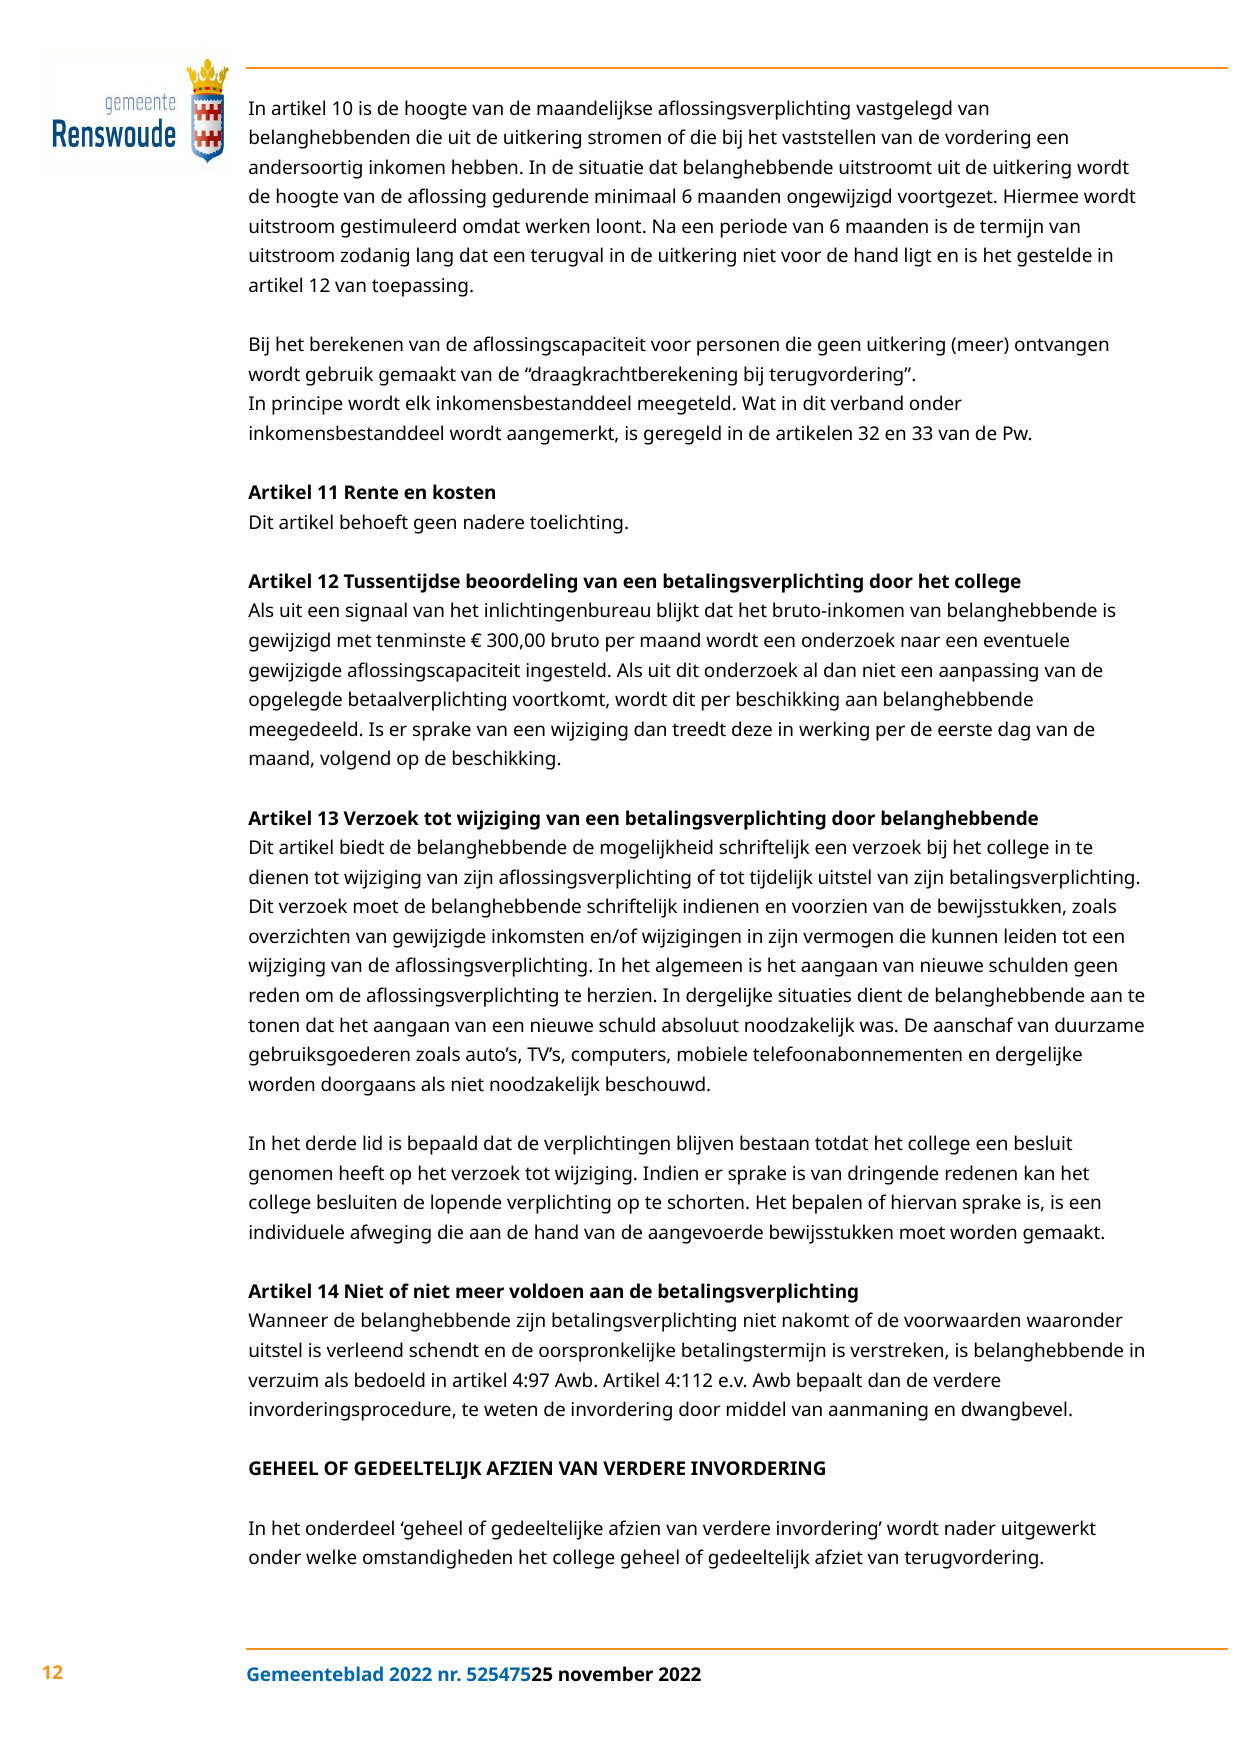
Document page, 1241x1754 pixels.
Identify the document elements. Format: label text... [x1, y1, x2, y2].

text In principe wordt elk inkomensbestanddeel meegeteld. Wat in dit verband onder inkomensbestanddeel wordt aangemerkt, is geregeld in de artikelen 32 en 33 van de Pw. [248, 391, 1152, 446]
text In het derde lid is bepaald dat de verplichtingen blijven bestaan totdat het college een besluit genomen heeft op het verzoek tot wijziging. Indien er sprake is van dringende redenen kan het college besluiten de lopende verplichting op te schorten. Het bepalen of hiervan sprake is, is een individuele afweging die aan de hand van de aangevoerde bewijsstukken moet worden gemaakt. [248, 1130, 1152, 1245]
text Wanneer de belanghebbende zijn betalingsverplichting niet nakomt of de voorwaarden waaronder uitstel is verleend schendt en de oorspronkelijke betalingstermijn is verstreken, is belanghebbende in verzuim als bedoeld in artikel 4:97 Awb. Artikel 4:112 e.v. Awb bepaalt dan de verdere invorderingsprocedure, te weten de invordering door middel van aanmaning en dwangbevel. [248, 1308, 1152, 1422]
text Bij het berekenen van de aflossingscapaciteit voor personen die geen uitkering (meer) ontvangen wordt gebruik gemaakt van de “draagkrachtberekening bij terugvordering”. [248, 331, 1152, 387]
text GEHEEL OF GEDEELTELIJK AFZIEN VAN VERDERE INVORDERING [248, 1456, 1152, 1481]
text Artikel 14 Niet of niet meer voldoen aan de betalingsverplichting [248, 1278, 1152, 1304]
text Artikel 12 Tussentijdse beoordeling van een betalingsverplichting door het college [248, 568, 1152, 594]
text In het onderdeel ‘geheel of gedeeltelijke afzien van verdere invordering’ wordt nader uitgewerkt onder welke omstandigheden het college geheel of gedeeltelijk afziet van terugvordering. [248, 1515, 1152, 1570]
text Artikel 13 Verzoek tot wijziging van een betalingsverplichting door belanghebbende [248, 805, 1152, 831]
text Als uit een signaal van het inlichtingenbureau blijkt dat het bruto-inkomen van belanghebbende is gewijzigd met tenminste € 300,00 bruto per maand wordt een onderzoek naar een eventuele gewijzigde aflossingscapaciteit ingesteld. Als uit dit onderzoek al dan niet een aanpassing van de opgelegde betaalverplichting voortkomt, wordt dit per beschikking aan belanghebbende meegedeeld. Is er sprake van een wijziging dan treedt deze in werking per de eerste dag van de maand, volgend op de beschikking. [248, 598, 1152, 771]
text Dit artikel biedt de belanghebbende de mogelijkheid schriftelijk een verzoek bij het college in te dienen tot wijziging van zijn aflossingsverplichting of tot tijdelijk uitstel van zijn betalingsverplichting. Dit verzoek moet de belanghebbende schriftelijk indienen en voorzien van de bewijsstukken, zoals overzichten van gewijzigde inkomsten en/of wijzigingen in zijn vermogen die kunnen leiden tot een wijziging van de aflossingsverplichting. In het algemeen is het aangaan van nieuwe schulden geen reden om de aflossingsverplichting te herzien. In dergelijke situaties dient de belanghebbende aan te tonen dat het aangaan van een nieuwe schuld absoluut noodzakelijk was. De aanschaf van duurzame gebruiksgoederen zoals auto’s, TV’s, computers, mobiele telefoonabonnementen en dergelijke worden doorgaans als niet noodzakelijk beschouwd. [248, 834, 1152, 1097]
text Dit artikel behoeft geen nadere toelichting. [248, 509, 1152, 535]
text Artikel 11 Rente en kosten [248, 479, 1152, 505]
picture [41, 47, 231, 172]
text In artikel 10 is de hoogte van de maandelijkse aflossingsverplichting vastgelegd van belanghebbenden die uit de uitkering stromen of die bij het vaststellen van de vordering een andersoortig inkomen hebben. In de situatie dat belanghebbende uitstroomt uit de uitkering wordt de hoogte van de aflossing gedurende minimaal 6 maanden ongewijzigd voortgezet. Hiermee wordt uitstroom gestimuleerd omdat werken loont. Na een periode van 6 maanden is de termijn van uitstroom zodanig lang dat een terugval in de uitkering niet voor de hand ligt en is het gestelde in artikel 12 van toepassing. [248, 95, 1152, 298]
